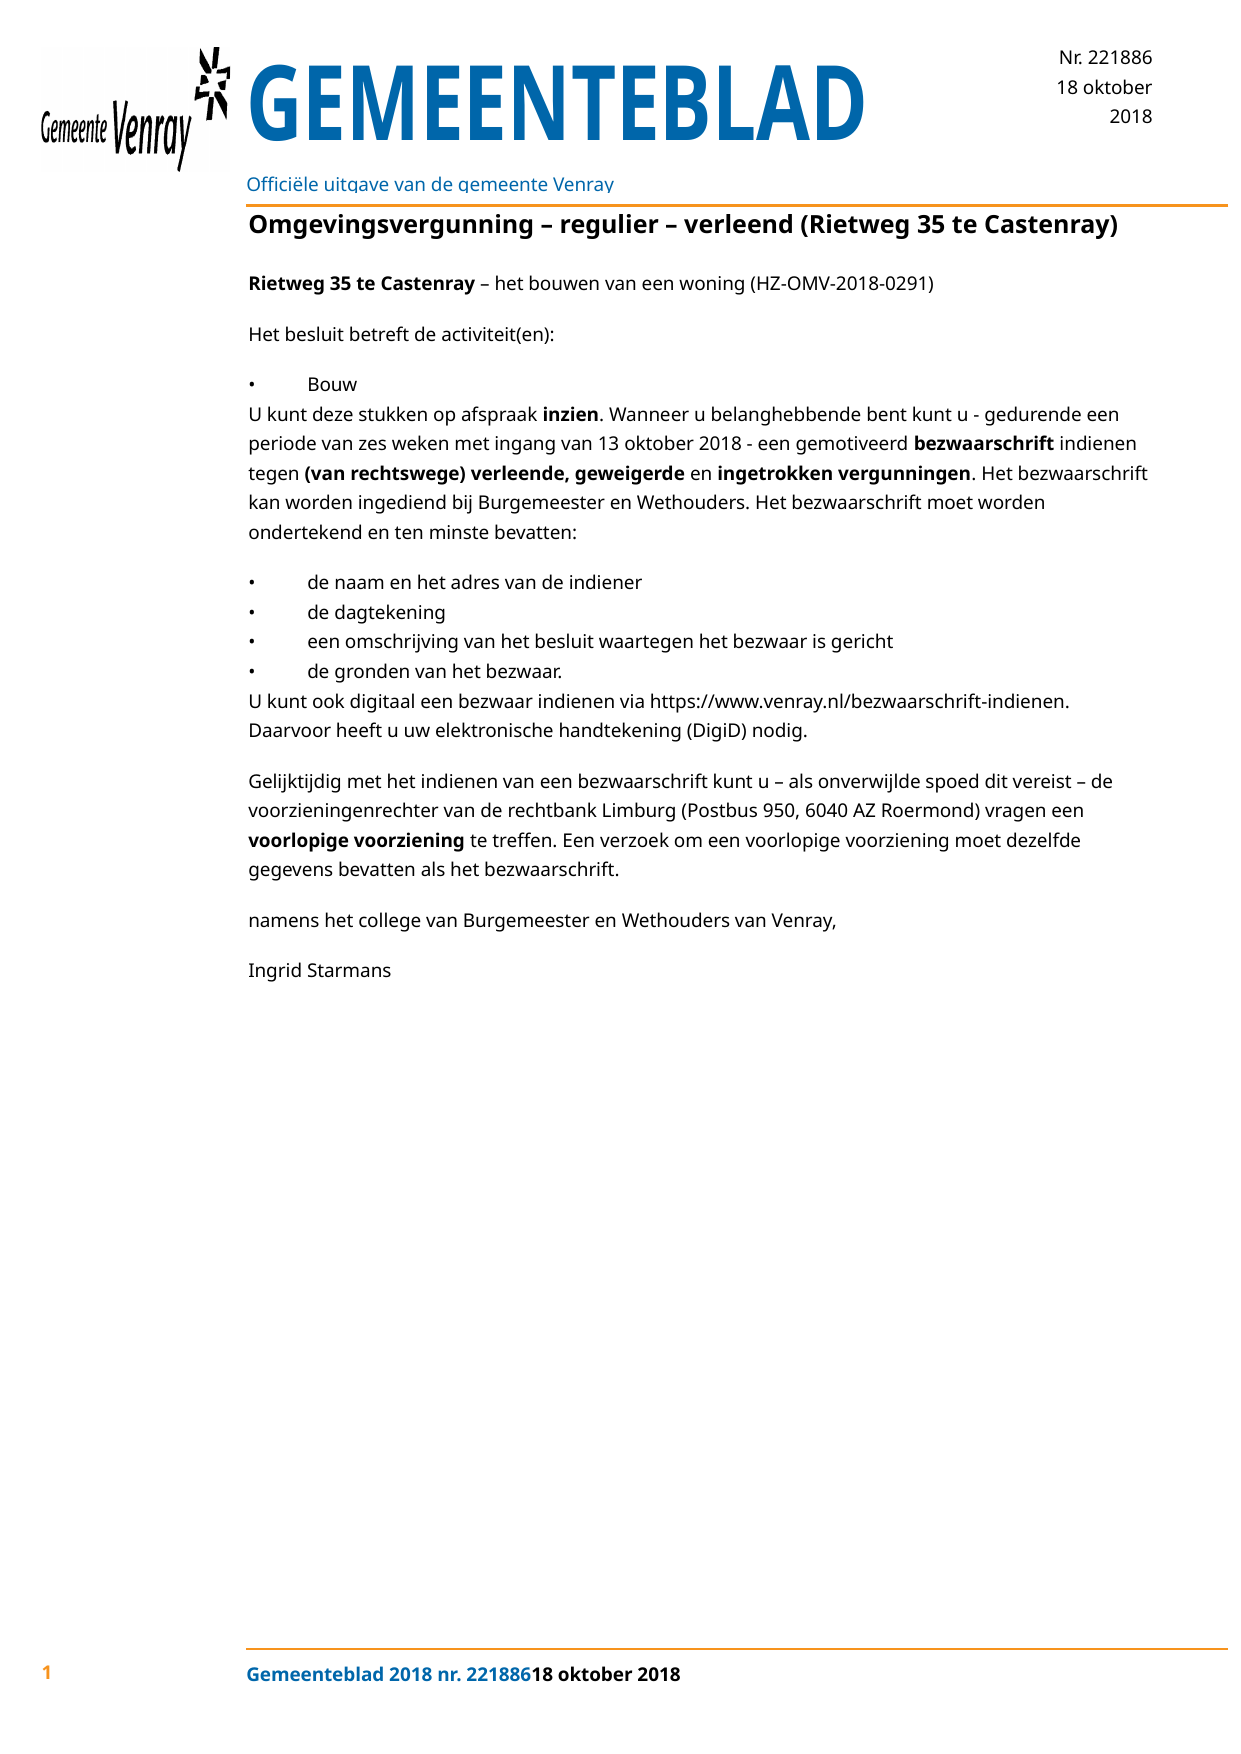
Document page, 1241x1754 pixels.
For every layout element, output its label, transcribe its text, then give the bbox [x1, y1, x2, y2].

text U kunt ook digitaal een bezwaar indienen via https://www.venray.nl/bezwaarschrift-indienen. Daarvoor heeft u uw elektronische handtekening (DigiD) nodig. [248, 688, 1152, 743]
list Bouw [248, 371, 1152, 397]
list de dagtekening [248, 599, 1152, 625]
list een omschrijving van het besluit waartegen het bezwaar is gericht [248, 629, 1152, 654]
text Rietweg 35 te Castenray – het bouwen van een woning (HZ-OMV-2018-0291) [248, 270, 1152, 296]
text Ingrid Starmans [248, 957, 1152, 983]
text Het besluit betreft de activiteit(en): [248, 321, 1152, 346]
text U kunt deze stukken op afspraak inzien. Wanneer u belanghebbende bent kunt u - gedurende een periode van zes weken met ingang van 13 oktober 2018 - een gemotiveerd bezwaarschrift indienen tegen (van rechtswege) verleende, geweigerde en ingetrokken vergunningen. Het bezwaarschrift kan worden ingediend bij Burgemeester en Wethouders. Het bezwaarschrift moet worden ondertekend en ten minste bevatten: [248, 401, 1152, 545]
picture [41, 47, 231, 172]
list de gronden van het bezwaar. [248, 658, 1152, 684]
list de naam en het adres van de indiener [248, 569, 1152, 595]
text Gelijktijdig met het indienen van een bezwaarschrift kunt u – als onverwijlde spoed dit vereist – de voorzieningenrechter van de rechtbank Limburg (Postbus 950, 6040 AZ Roermond) vragen een voorlopige voorziening te treffen. Een verzoek om een voorlopige voorziening moet dezelfde gegevens bevatten als het bezwaarschrift. [248, 768, 1152, 882]
text namens het college van Burgemeester en Wethouders van Venray, [248, 907, 1152, 933]
text Omgevingsvergunning – regulier – verleend (Rietweg 35 te Castenray) [248, 207, 1152, 241]
